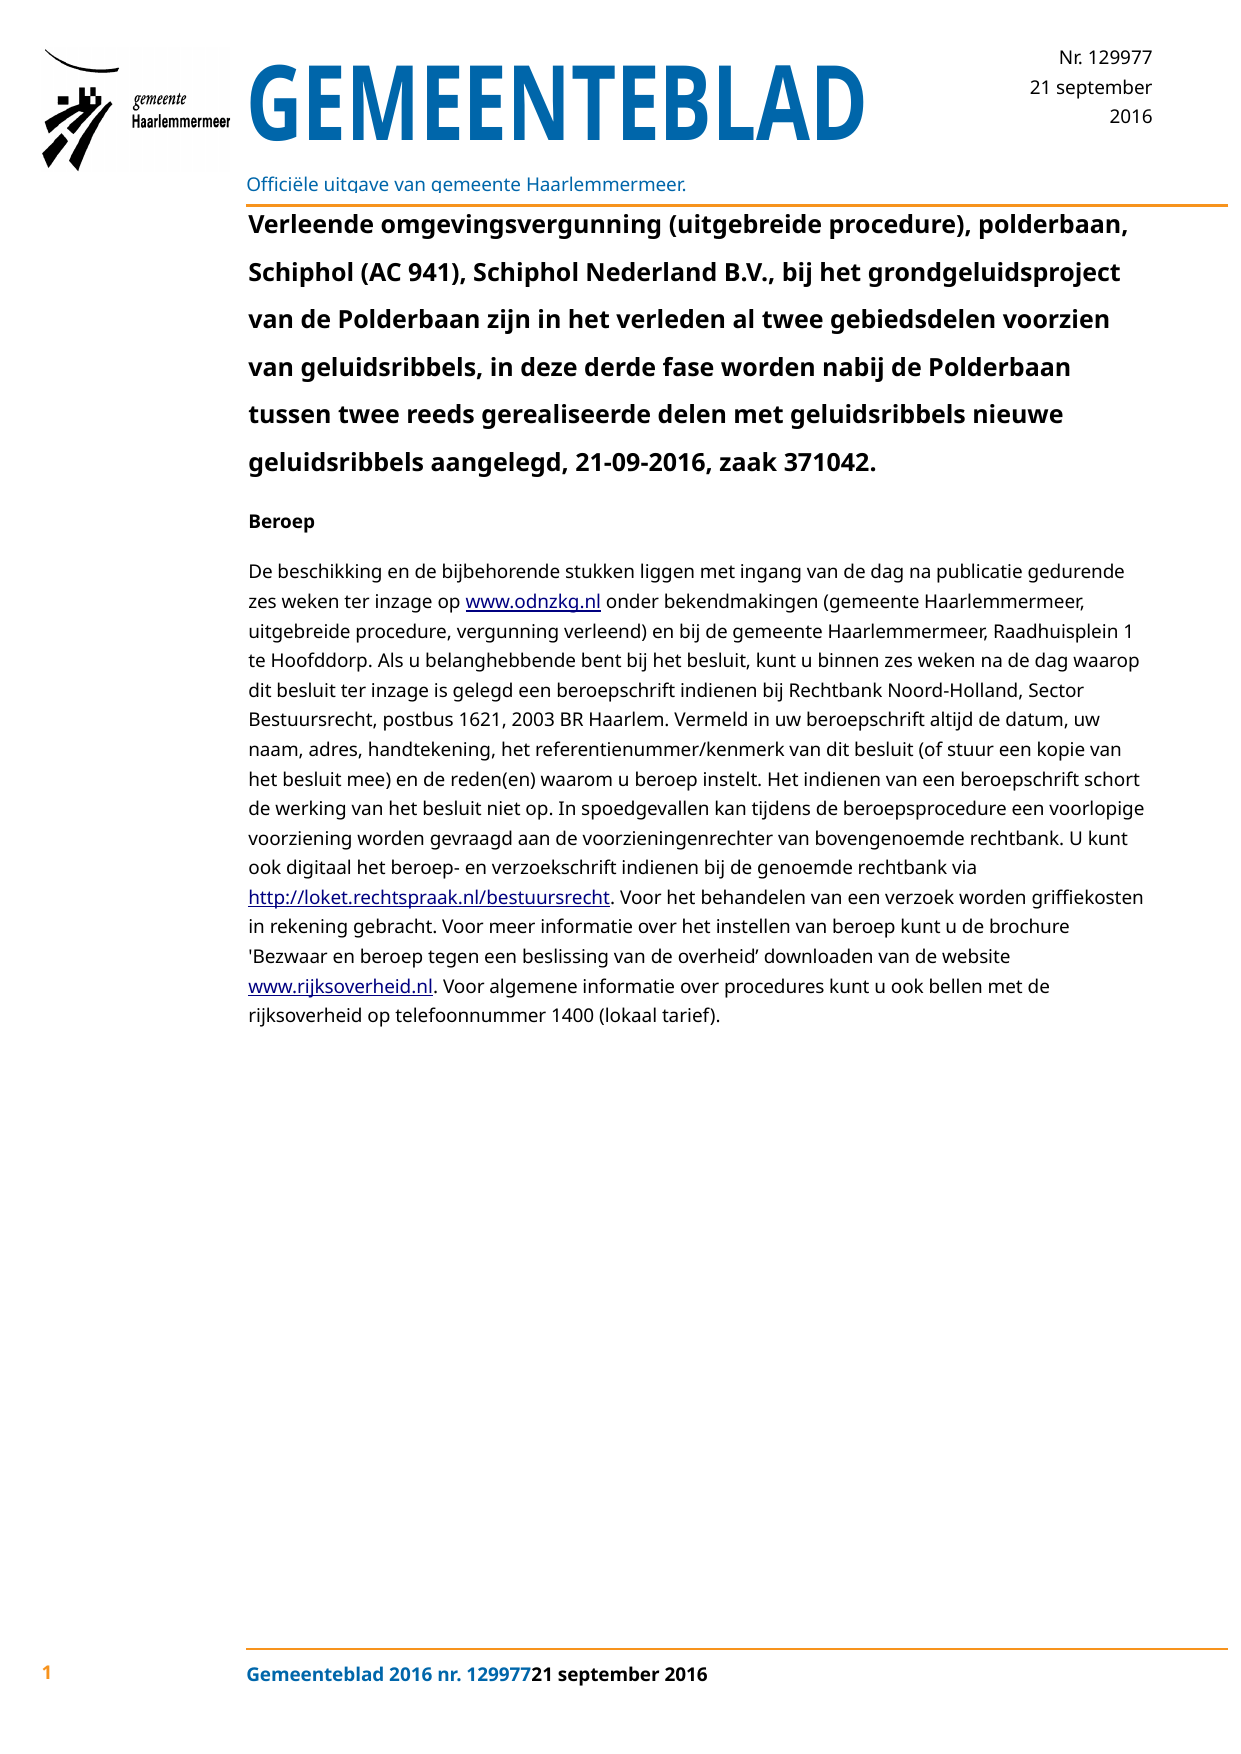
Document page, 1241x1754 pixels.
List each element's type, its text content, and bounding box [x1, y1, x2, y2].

text Verleende omgevingsvergunning (uitgebreide procedure), polderbaan, Schiphol (AC 941), Schiphol Nederland B.V., bij het grondgeluidsproject van de Polderbaan zijn in het verleden al twee gebiedsdelen voorzien van geluidsribbels, in deze derde fase worden nabij de Polderbaan tussen twee reeds gerealiseerde delen met geluidsribbels nieuwe geluidsribbels aangelegd, 21-09-2016, zaak 371042. [248, 207, 1152, 479]
text De beschikking en de bijbehorende stukken liggen met ingang van de dag na publicatie gedurende zes weken ter inzage op www.odnzkg.nl onder bekendmakingen (gemeente Haarlemmermeer, uitgebreide procedure, vergunning verleend) en bij de gemeente Haarlemmermeer, Raadhuisplein 1 te Hoofddorp. Als u belanghebbende bent bij het besluit, kunt u binnen zes weken na de dag waarop dit besluit ter inzage is gelegd een beroepschrift indienen bij Rechtbank Noord-Holland, Sector Bestuursrecht, postbus 1621, 2003 BR Haarlem. Vermeld in uw beroepschrift altijd de datum, uw naam, adres, handtekening, het referentienummer/kenmerk van dit besluit (of stuur een kopie van het besluit mee) en de reden(en) waarom u beroep instelt. Het indienen van een beroepschrift schort de werking van het besluit niet op. In spoedgevallen kan tijdens de beroepsprocedure een voorlopige voorziening worden gevraagd aan de voorzieningenrechter van bovengenoemde rechtbank. U kunt ook digitaal het beroep- en verzoekschrift indienen bij de genoemde rechtbank via http://loket.rechtspraak.nl/bestuursrecht. Voor het behandelen van een verzoek worden griffiekosten in rekening gebracht. Voor meer informatie over het instellen van beroep kunt u de brochure 'Bezwaar en beroep tegen een beslissing van de overheid’ downloaden van de website www.rijksoverheid.nl. Voor algemene informatie over procedures kunt u ook bellen met de rijksoverheid op telefoonnummer 1400 (lokaal tarief). [248, 559, 1152, 1028]
text Beroep [248, 508, 1152, 534]
picture [41, 47, 231, 172]
